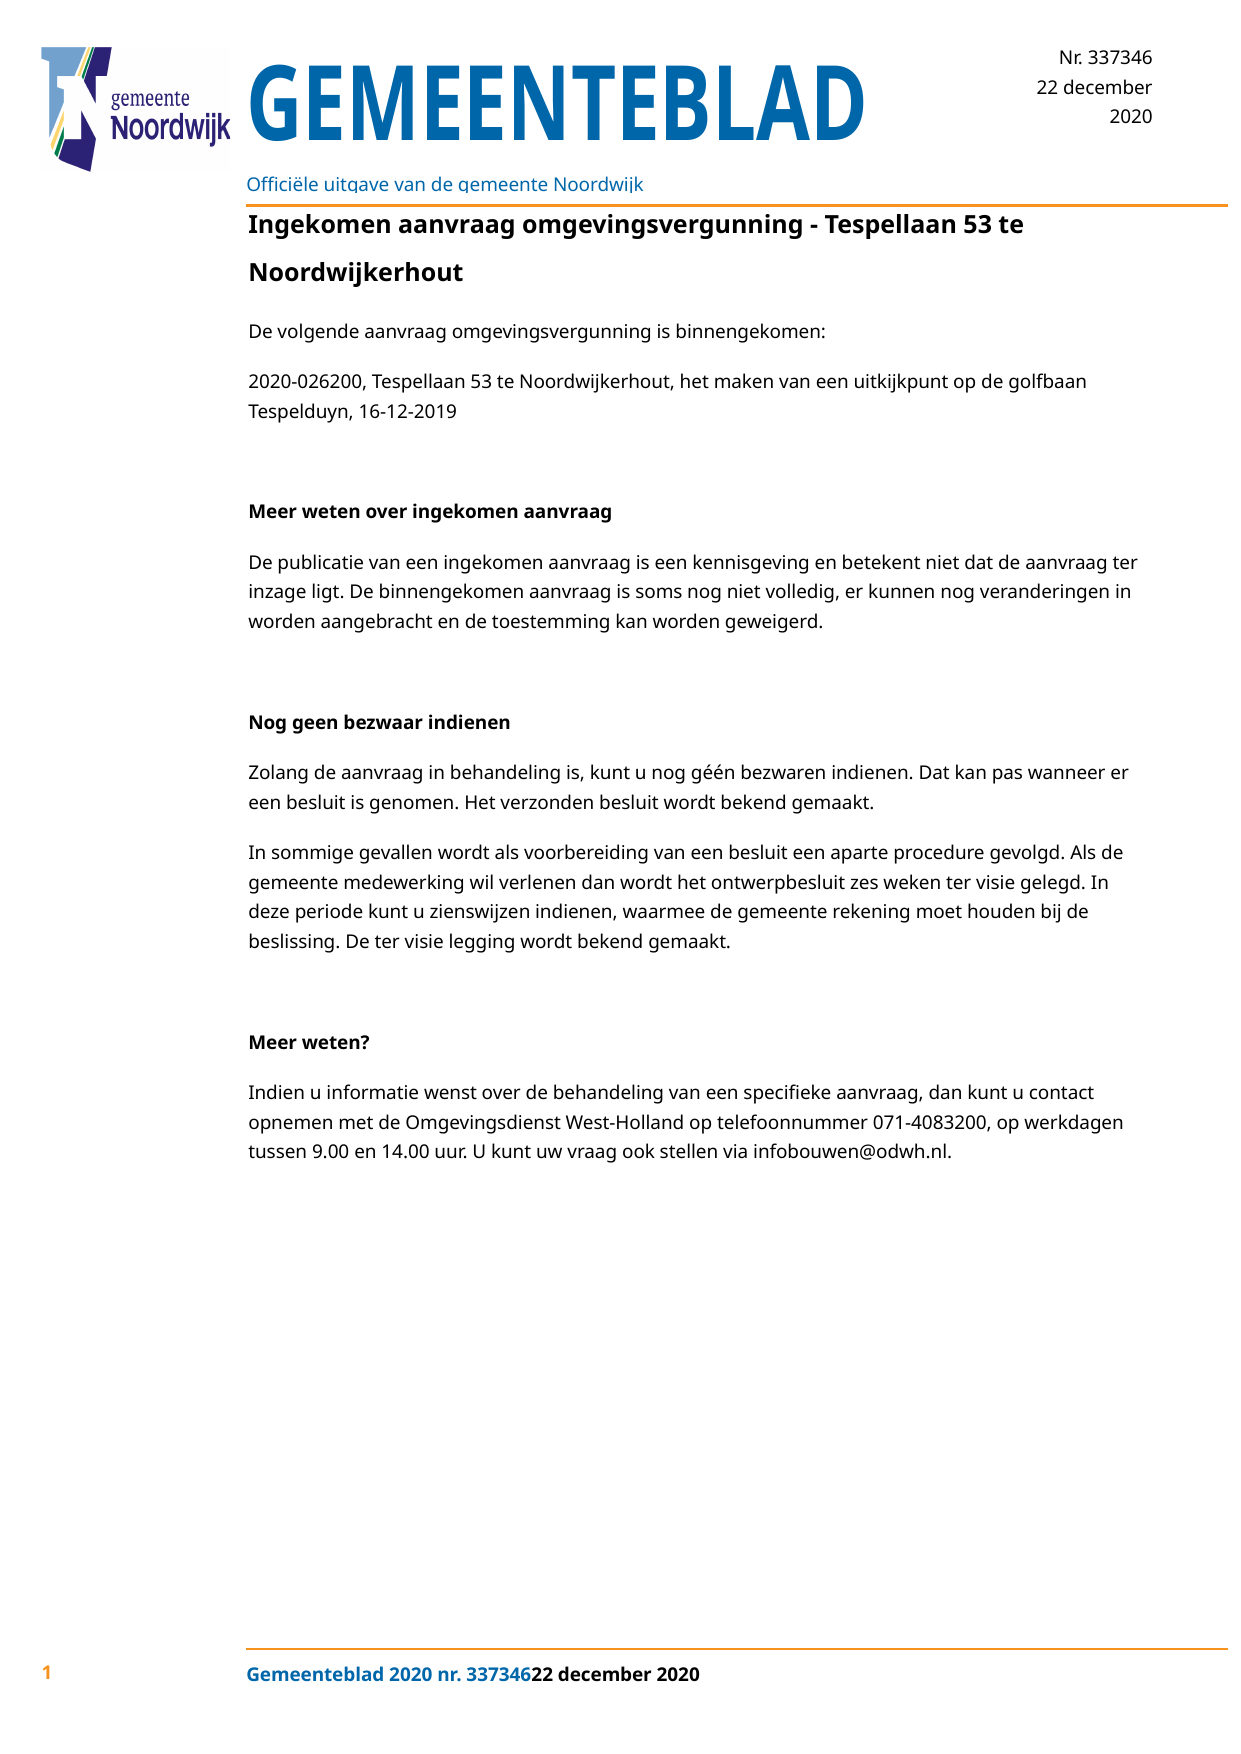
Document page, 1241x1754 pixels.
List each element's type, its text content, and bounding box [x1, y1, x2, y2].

picture [41, 47, 231, 172]
text Nog geen bezwaar indienen [248, 709, 1152, 735]
text De volgende aanvraag omgevingsvergunning is binnengekomen: [248, 318, 1152, 344]
text Meer weten over ingekomen aanvraag [248, 499, 1152, 524]
text Zolang de aanvraag in behandeling is, kunt u nog géén bezwaren indienen. Dat kan pas wanneer er een besluit is genomen. Het verzonden besluit wordt bekend gemaakt. [248, 759, 1152, 815]
text Indien u informatie wenst over de behandeling van een specifieke aanvraag, dan kunt u contact opnemen met de Omgevingsdienst West-Holland op telefoonnummer 071-4083200, op werkdagen tussen 9.00 en 14.00 uur. U kunt uw vraag ook stellen via infobouwen@odwh.nl. [248, 1079, 1152, 1164]
text In sommige gevallen wordt als voorbereiding van een besluit een aparte procedure gevolgd. Als de gemeente medewerking wil verlenen dan wordt het ontwerpbesluit zes weken ter visie gelegd. In deze periode kunt u zienswijzen indienen, waarmee de gemeente rekening moet houden bij de beslissing. De ter visie legging wordt bekend gemaakt. [248, 839, 1152, 954]
text De publicatie van een ingekomen aanvraag is een kennisgeving en betekent niet dat de aanvraag ter inzage ligt. De binnengekomen aanvraag is soms nog niet volledig, er kunnen nog veranderingen in worden aangebracht en de toestemming kan worden geweigerd. [248, 549, 1152, 634]
text 2020-026200, Tespellaan 53 te Noordwijkerhout, het maken van een uitkijkpunt op de golfbaan Tespelduyn, 16-12-2019 [248, 368, 1152, 424]
text Ingekomen aanvraag omgevingsvergunning - Tespellaan 53 te Noordwijkerhout [248, 207, 1152, 288]
text Meer weten? [248, 1029, 1152, 1055]
